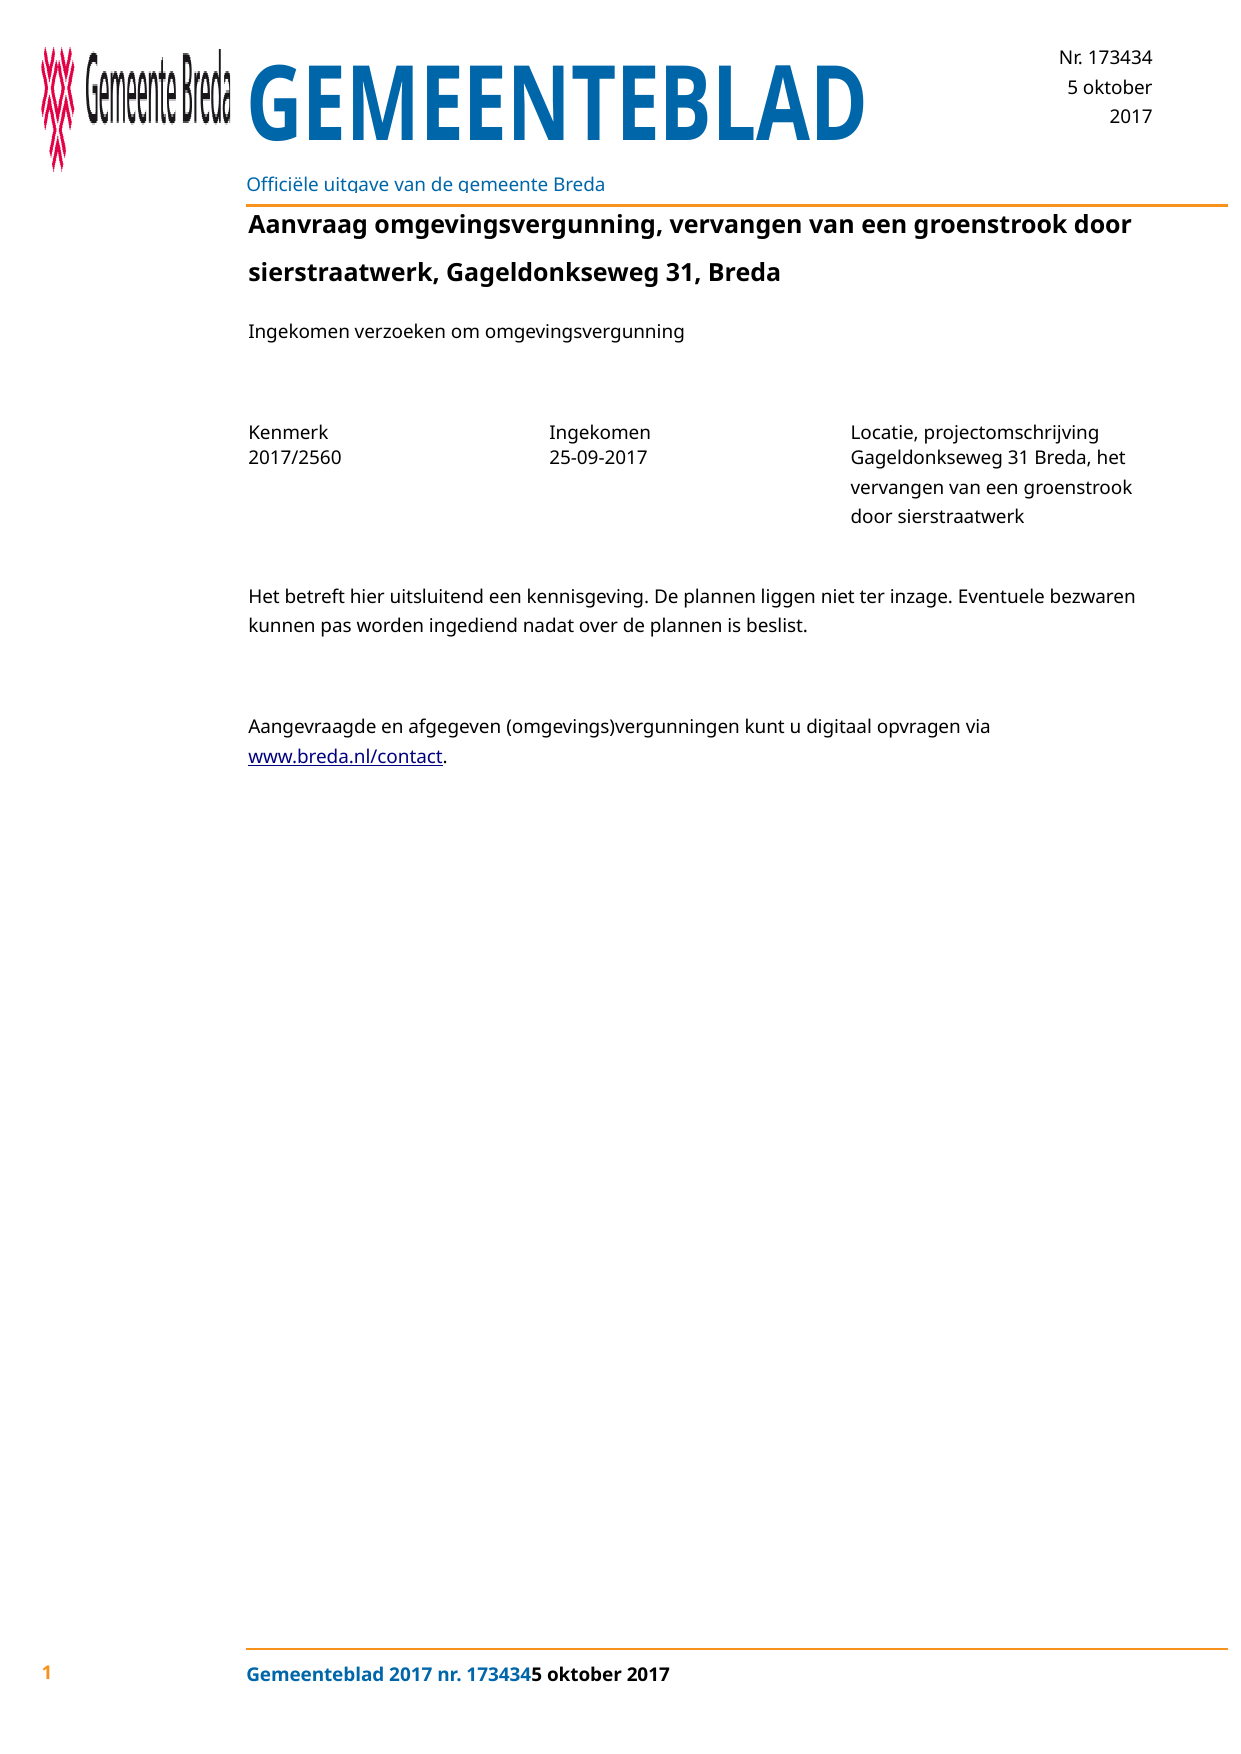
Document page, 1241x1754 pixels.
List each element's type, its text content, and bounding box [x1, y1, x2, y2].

text Aanvraag omgevingsvergunning, vervangen van een groenstrook door sierstraatwerk, Gageldonkseweg 31, Breda [248, 207, 1152, 288]
table_cell 25-09-2017 [549, 445, 850, 529]
picture [41, 47, 231, 172]
text Het betreft hier uitsluitend een kennisgeving. De plannen liggen niet ter inzage. Eventuele bezwaren kunnen pas worden ingediend nadat over de plannen is beslist. [248, 583, 1152, 638]
table_cell 2017/2560 [248, 445, 549, 529]
table_header Ingekomen [549, 419, 850, 444]
table_header Locatie, projectomschrijving [850, 419, 1152, 444]
text Aangevraagde en afgegeven (omgevings)vergunningen kunt u digitaal opvragen via www.breda.nl/contact. [248, 713, 1152, 769]
table_header Kenmerk [248, 419, 549, 444]
text Ingekomen verzoeken om omgevingsvergunning [248, 318, 1152, 344]
table_cell Gageldonkseweg 31 Breda, het vervangen van een groenstrook door sierstraatwerk [850, 445, 1152, 529]
